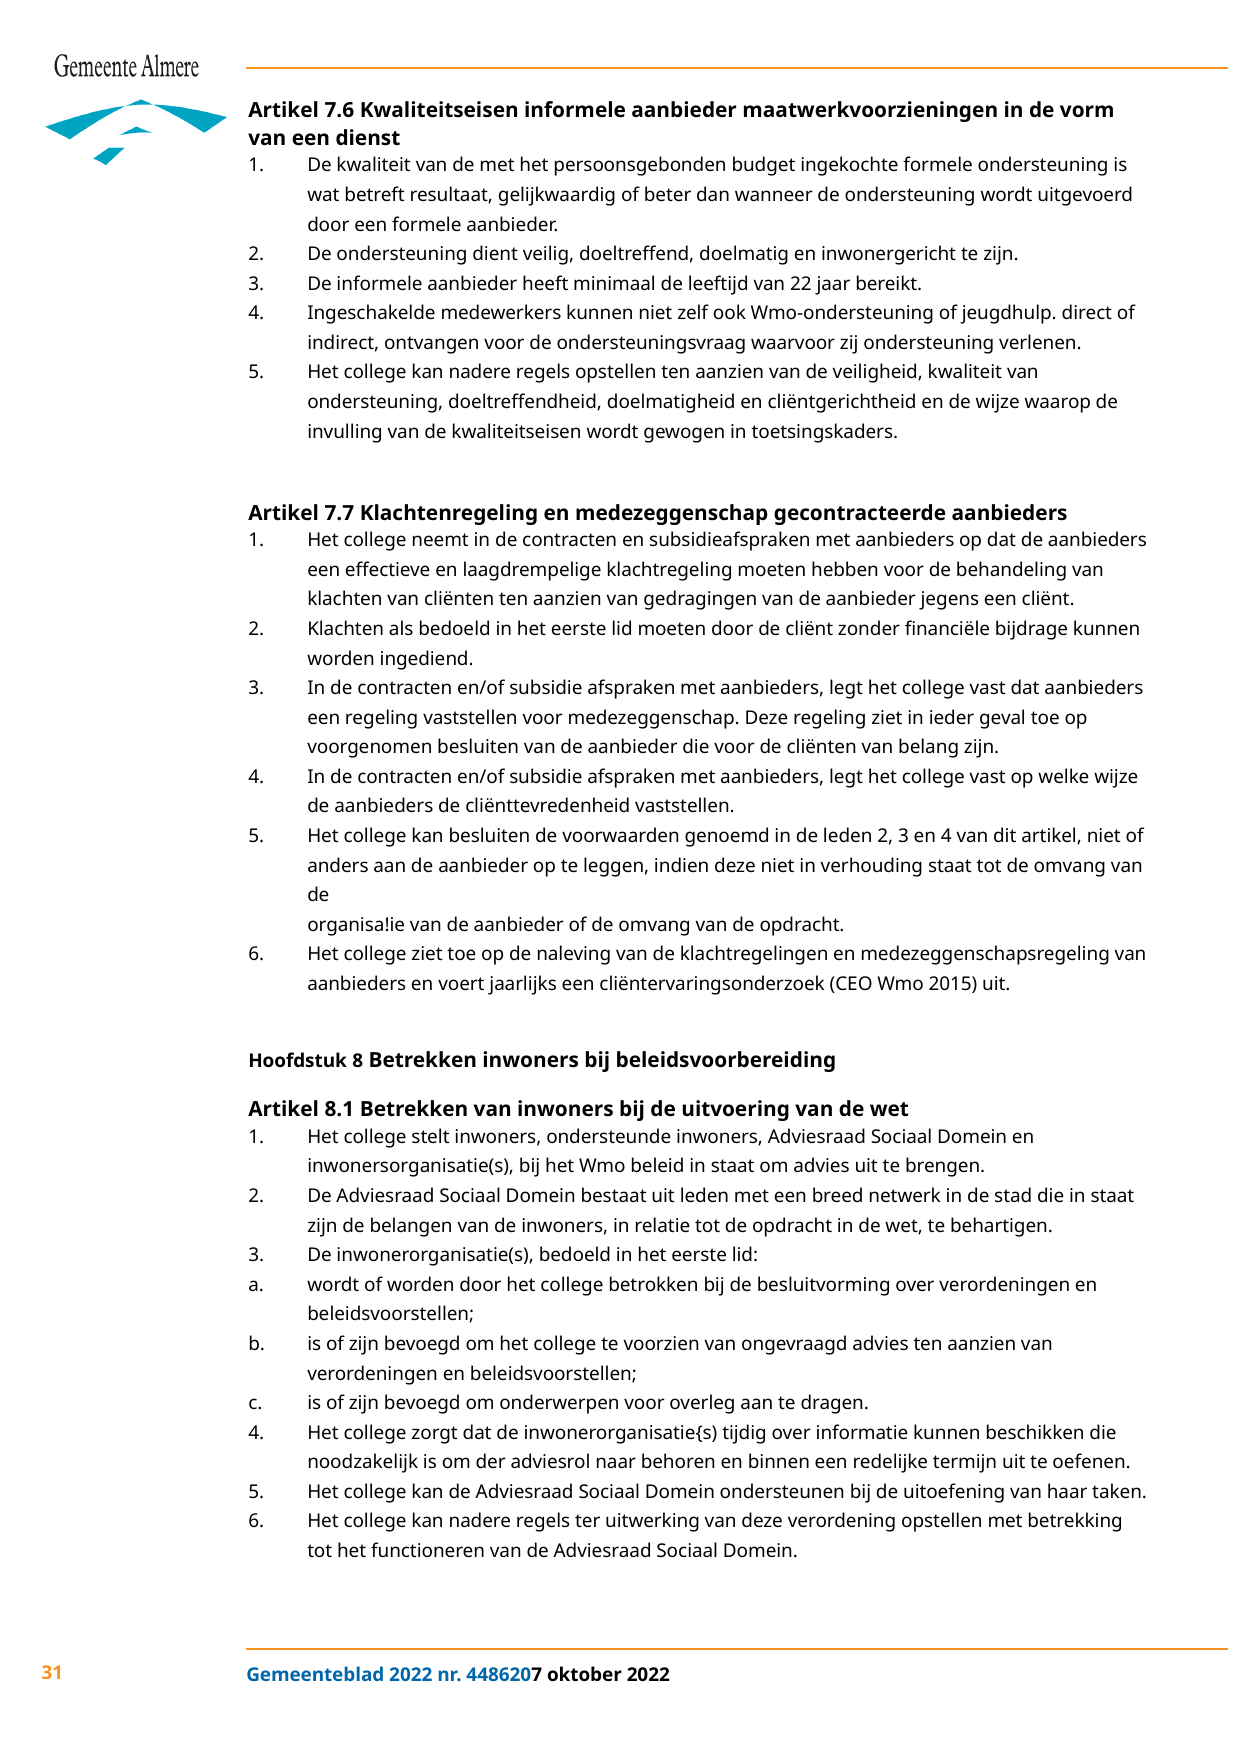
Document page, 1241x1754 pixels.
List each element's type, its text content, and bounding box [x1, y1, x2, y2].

picture [41, 47, 231, 172]
text Artikel 8.1 Betrekken van inwoners bij de uitvoering van de wet [248, 1094, 1152, 1123]
list aanbieders en voert jaarlijks een cliëntervaringsonderzoek (CEO Wmo 2015) uit. [248, 970, 1152, 996]
list In de contracten en/of subsidie afspraken met aanbieders, legt het college vast op welke wijze de aanbieders de cliënttevredenheid vaststellen. [248, 763, 1152, 818]
list Het college kan nadere regels ter uitwerking van deze verordening opstellen met betrekking tot het functioneren van de Adviesraad Sociaal Domein. [248, 1508, 1152, 1563]
text Hoofdstuk 8 Betrekken inwoners bij beleidsvoorbereiding [248, 1045, 1152, 1074]
list organisa!ie van de aanbieder of de omvang van de opdracht. [248, 911, 1152, 937]
list Het college kan besluiten de voorwaarden genoemd in de leden 2, 3 en 4 van dit artikel, niet of anders aan de aanbieder op te leggen, indien deze niet in verhouding staat tot de omvang van de [248, 822, 1152, 907]
list Het college kan nadere regels opstellen ten aanzien van de veiligheid, kwaliteit van ondersteuning, doeltreffendheid, doelmatigheid en cliëntgerichtheid en de wijze waarop de invulling van de kwaliteitseisen wordt gewogen in toetsingskaders. [248, 359, 1152, 444]
list In de contracten en/of subsidie afspraken met aanbieders, legt het college vast dat aanbieders een regeling vaststellen voor medezeggenschap. Deze regeling ziet in ieder geval toe op voorgenomen besluiten van de aanbieder die voor de cliënten van belang zijn. [248, 674, 1152, 759]
list is of zijn bevoegd om onderwerpen voor overleg aan te dragen. [248, 1389, 1152, 1415]
list Ingeschakelde medewerkers kunnen niet zelf ook Wmo-ondersteuning of jeugdhulp. direct of indirect, ontvangen voor de ondersteuningsvraag waarvoor zij ondersteuning verlenen. [248, 299, 1152, 355]
list wordt of worden door het college betrokken bij de besluitvorming over verordeningen en beleidsvoorstellen; [248, 1271, 1152, 1326]
list De kwaliteit van de met het persoonsgebonden budget ingekochte formele ondersteuning is wat betreft resultaat, gelijkwaardig of beter dan wanneer de ondersteuning wordt uitgevoerd door een formele aanbieder. [248, 152, 1152, 237]
list De Adviesraad Sociaal Domein bestaat uit leden met een breed netwerk in de stad die in staat zijn de belangen van de inwoners, in relatie tot de opdracht in de wet, te behartigen. [248, 1182, 1152, 1237]
list Het college neemt in de contracten en subsidieafspraken met aanbieders op dat de aanbieders een effectieve en laagdrempelige klachtregeling moeten hebben voor de behandeling van klachten van cliënten ten aanzien van gedragingen van de aanbieder jegens een cliënt. [248, 526, 1152, 611]
list De informele aanbieder heeft minimaal de leeftijd van 22 jaar bereikt. [248, 270, 1152, 296]
list Klachten als bedoeld in het eerste lid moeten door de cliënt zonder financiële bijdrage kunnen worden ingediend. [248, 615, 1152, 670]
text Artikel 7.7 Klachtenregeling en medezeggenschap gecontracteerde aanbieders [248, 498, 1152, 526]
list is of zijn bevoegd om het college te voorzien van ongevraagd advies ten aanzien van verordeningen en beleidsvoorstellen; [248, 1330, 1152, 1385]
list De ondersteuning dient veilig, doeltreffend, doelmatig en inwonergericht te zijn. [248, 240, 1152, 266]
list Het college kan de Adviesraad Sociaal Domein ondersteunen bij de uitoefening van haar taken. [248, 1478, 1152, 1504]
text Artikel 7.6 Kwaliteitseisen informele aanbieder maatwerkvoorzieningen in de vorm van een dienst [248, 95, 1152, 152]
list Het college ziet toe op de naleving van de klachtregelingen en medezeggenschapsregeling van [248, 941, 1152, 966]
list De inwonerorganisatie(s), bedoeld in het eerste lid: [248, 1241, 1152, 1267]
list Het college zorgt dat de inwonerorganisatie{s) tijdig over informatie kunnen beschikken die noodzakelijk is om der adviesrol naar behoren en binnen een redelijke termijn uit te oefenen. [248, 1419, 1152, 1474]
list Het college stelt inwoners, ondersteunde inwoners, Adviesraad Sociaal Domein en inwonersorganisatie(s), bij het Wmo beleid in staat om advies uit te brengen. [248, 1123, 1152, 1178]
